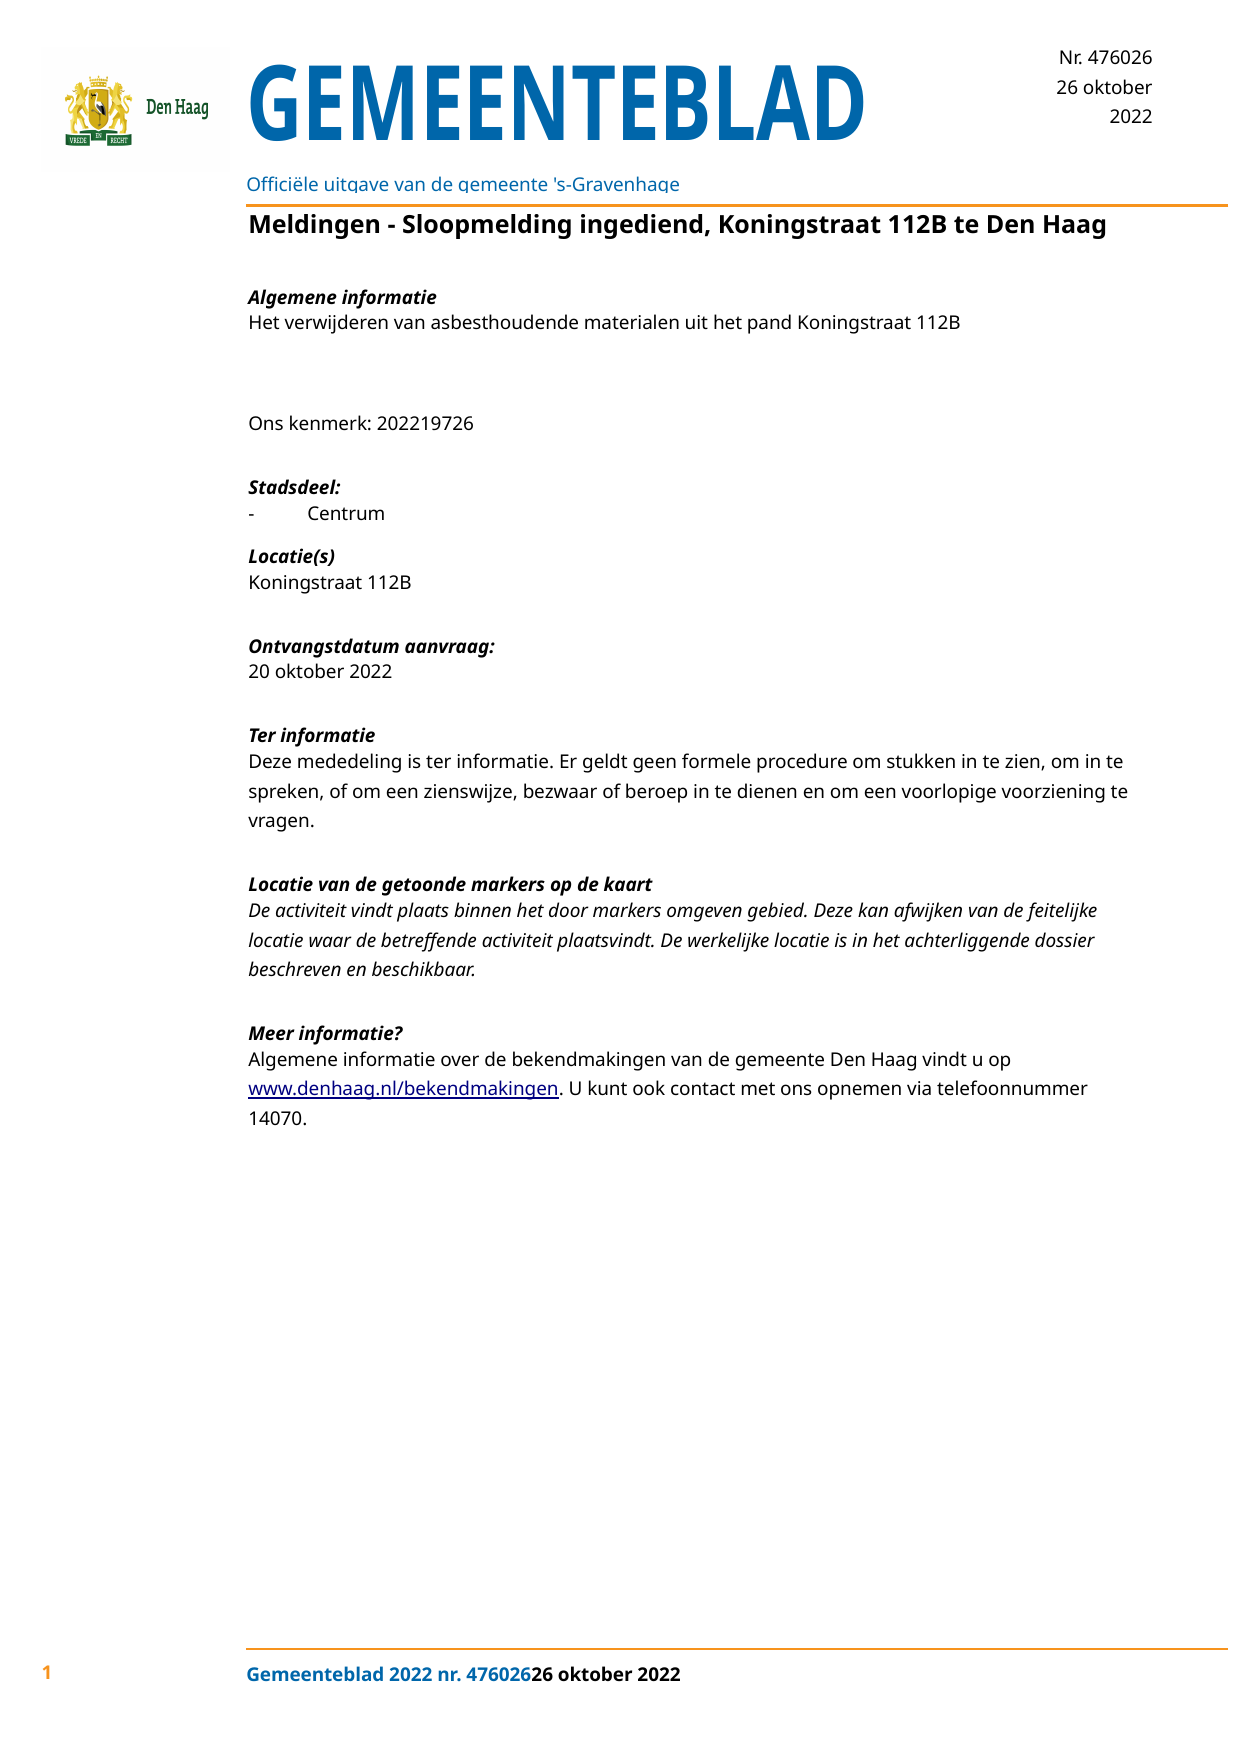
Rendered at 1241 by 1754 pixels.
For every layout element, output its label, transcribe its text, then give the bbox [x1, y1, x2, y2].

text Het verwijderen van asbesthoudende materialen uit het pand Koningstraat 112B [248, 309, 1152, 335]
text Stadsdeel: [248, 474, 1152, 500]
text Koningstraat 112B [248, 569, 1152, 595]
text Meer informatie? [248, 1020, 1152, 1046]
text Deze mededeling is ter informatie. Er geldt geen formele procedure om stukken in te zien, om in te spreken, of om een zienswijze, bezwaar of beroep in te dienen en om een voorlopige voorziening te vragen. [248, 748, 1152, 833]
text Locatie van de getoonde markers op de kaart [248, 871, 1152, 897]
text Ontvangstdatum aanvraag: [248, 633, 1152, 659]
text Algemene informatie [248, 284, 1152, 309]
list Centrum [248, 500, 1152, 526]
text Meldingen - Sloopmelding ingediend, Koningstraat 112B te Den Haag [248, 207, 1152, 241]
text 20 oktober 2022 [248, 659, 1152, 684]
text Algemene informatie over de bekendmakingen van de gemeente Den Haag vindt u op www.denhaag.nl/bekendmakingen. U kunt ook contact met ons opnemen via telefoonnummer 14070. [248, 1046, 1152, 1131]
text Locatie(s) [248, 543, 1152, 569]
text Ons kenmerk: 202219726 [248, 410, 1152, 436]
text Ter informatie [248, 723, 1152, 748]
text De activiteit vindt plaats binnen het door markers omgeven gebied. Deze kan afwijken van de feitelijke locatie waar de betreffende activiteit plaatsvindt. De werkelijke locatie is in het achterliggende dossier beschreven en beschikbaar. [248, 897, 1152, 982]
picture [41, 47, 231, 172]
